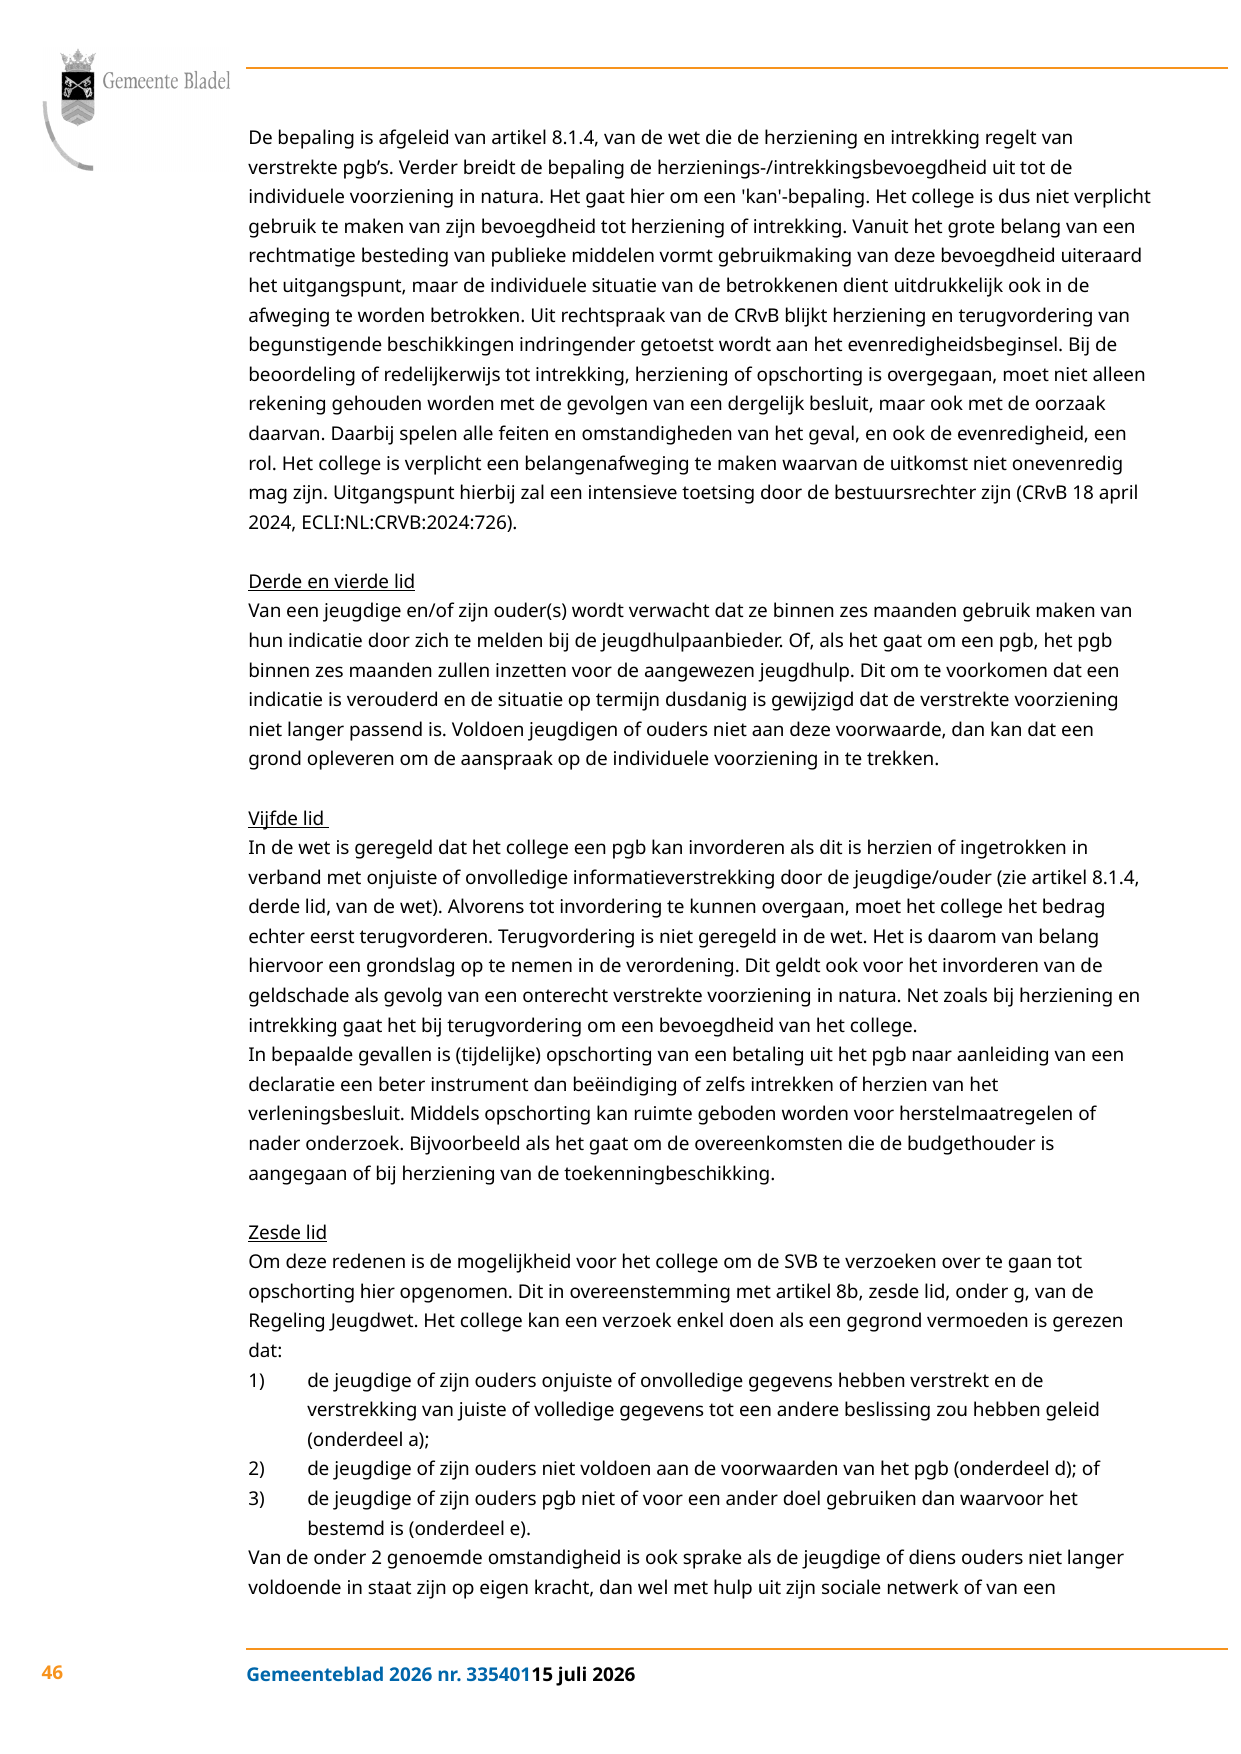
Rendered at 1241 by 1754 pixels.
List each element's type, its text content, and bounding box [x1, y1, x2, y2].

list de jeugdige of zijn ouders onjuiste of onvolledige gegevens hebben verstrekt en de verstrekking van juiste of volledige gegevens tot een andere beslissing zou hebben geleid (onderdeel a); [248, 1367, 1152, 1452]
text Van de onder 2 genoemde omstandigheid is ook sprake als de jeugdige of diens ouders niet langer voldoende in staat zijn op eigen kracht, dan wel met hulp uit zijn sociale netwerk of van een [248, 1544, 1152, 1600]
text Zesde lid [248, 1219, 1152, 1245]
text In de wet is geregeld dat het college een pgb kan invorderen als dit is herzien of ingetrokken in verband met onjuiste of onvolledige informatieverstrekking door de jeugdige/ouder (zie artikel 8.1.4, derde lid, van de wet). Alvorens tot invordering te kunnen overgaan, moet het college het bedrag echter eerst terugvorderen. Terugvordering is niet geregeld in de wet. Het is daarom van belang hiervoor een grondslag op te nemen in de verordening. Dit geldt ook voor het invorderen van de geldschade als gevolg van een onterecht verstrekte voorziening in natura. Net zoals bij herziening en intrekking gaat het bij terugvordering om een bevoegdheid van het college. [248, 834, 1152, 1038]
picture [41, 47, 231, 172]
list de jeugdige of zijn ouders niet voldoen aan de voorwaarden van het pgb (onderdeel d); of [248, 1456, 1152, 1481]
text In bepaalde gevallen is (tijdelijke) opschorting van een betaling uit het pgb naar aanleiding van een declaratie een beter instrument dan beëindiging of zelfs intrekken of herzien van het verleningsbesluit. Middels opschorting kan ruimte geboden worden voor herstelmaatregelen of nader onderzoek. Bijvoorbeeld als het gaat om de overeenkomsten die de budgethouder is aangegaan of bij herziening van de toekenningbeschikking. [248, 1041, 1152, 1186]
text De bepaling is afgeleid van artikel 8.1.4, van de wet die de herziening en intrekking regelt van verstrekte pgb’s. Verder breidt de bepaling de herzienings-/intrekkingsbevoegdheid uit tot de individuele voorziening in natura. Het gaat hier om een 'kan'-bepaling. Het college is dus niet verplicht gebruik te maken van zijn bevoegdheid tot herziening of intrekking. Vanuit het grote belang van een rechtmatige besteding van publieke middelen vormt gebruikmaking van deze bevoegdheid uiteraard het uitgangspunt, maar de individuele situatie van de betrokkenen dient uitdrukkelijk ook in de afweging te worden betrokken. Uit rechtspraak van de CRvB blijkt herziening en terugvordering van begunstigende beschikkingen indringender getoetst wordt aan het evenredigheidsbeginsel. Bij de beoordeling of redelijkerwijs tot intrekking, herziening of opschorting is overgegaan, moet niet alleen rekening gehouden worden met de gevolgen van een dergelijk besluit, maar ook met de oorzaak daarvan. Daarbij spelen alle feiten en omstandigheden van het geval, en ook de evenredigheid, een rol. Het college is verplicht een belangenafweging te maken waarvan de uitkomst niet onevenredig mag zijn. Uitgangspunt hierbij zal een intensieve toetsing door de bestuursrechter zijn (CRvB 18 april 2024, ECLI:NL:CRVB:2024:726). [248, 124, 1152, 535]
text Om deze redenen is de mogelijkheid voor het college om de SVB te verzoeken over te gaan tot opschorting hier opgenomen. Dit in overeenstemming met artikel 8b, zesde lid, onder g, van de Regeling Jeugdwet. Het college kan een verzoek enkel doen als een gegrond vermoeden is gerezen dat: [248, 1248, 1152, 1363]
text Van een jeugdige en/of zijn ouder(s) wordt verwacht dat ze binnen zes maanden gebruik maken van hun indicatie door zich te melden bij de jeugdhulpaanbieder. Of, als het gaat om een pgb, het pgb binnen zes maanden zullen inzetten voor de aangewezen jeugdhulp. Dit om te voorkomen dat een indicatie is verouderd en de situatie op termijn dusdanig is gewijzigd dat de verstrekte voorziening niet langer passend is. Voldoen jeugdigen of ouders niet aan deze voorwaarde, dan kan dat een grond opleveren om de aanspraak op de individuele voorziening in te trekken. [248, 598, 1152, 771]
text Vijfde lid [248, 805, 1152, 831]
list de jeugdige of zijn ouders pgb niet of voor een ander doel gebruiken dan waarvoor het bestemd is (onderdeel e). [248, 1485, 1152, 1541]
text Derde en vierde lid [248, 568, 1152, 594]
